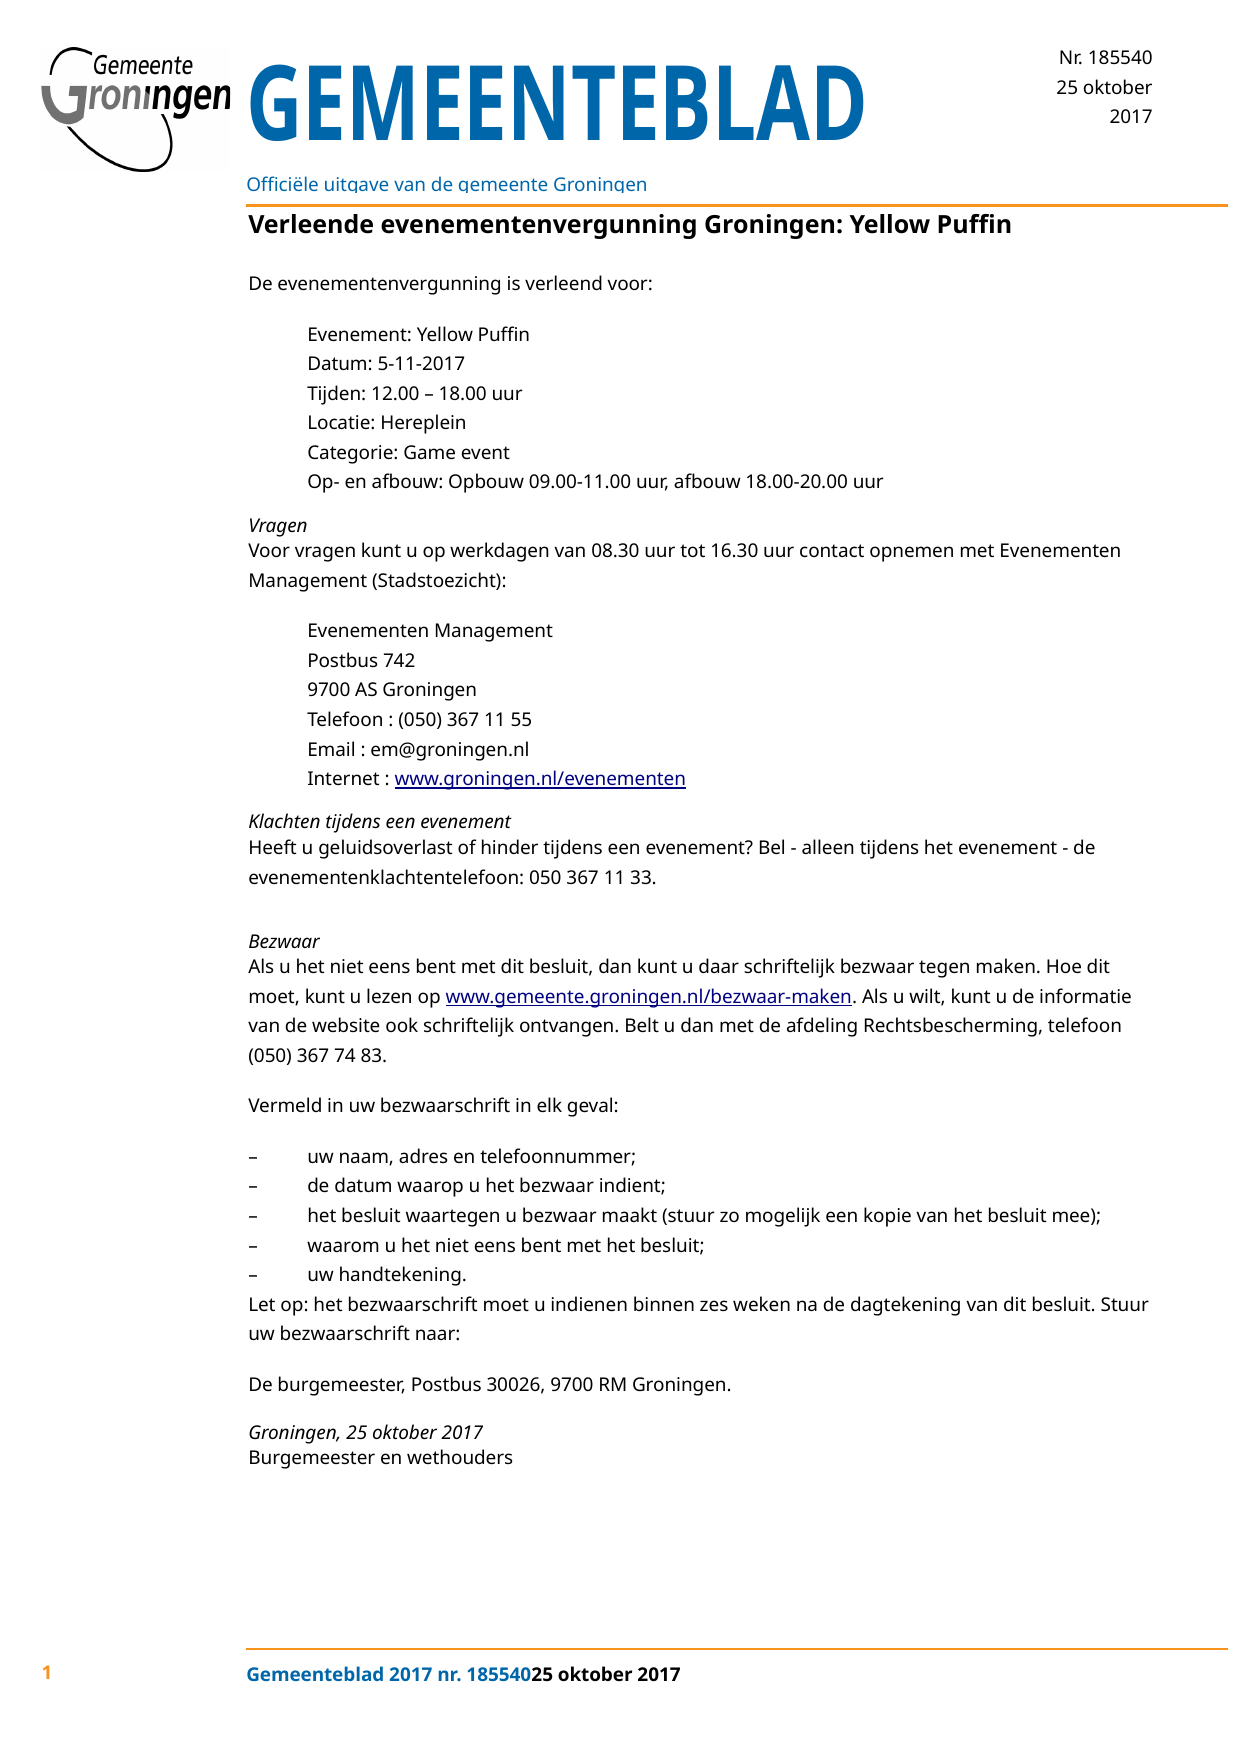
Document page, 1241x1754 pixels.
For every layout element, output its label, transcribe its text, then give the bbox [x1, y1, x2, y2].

text Voor vragen kunt u op werkdagen van 08.30 uur tot 16.30 uur contact opnemen met Evenementen Management (Stadstoezicht): [248, 537, 1152, 593]
text De evenementenvergunning is verleend voor: [248, 270, 1152, 296]
list Telefoon : (050) 367 11 55 [248, 706, 1152, 732]
text Verleende evenementenvergunning Groningen: Yellow Puffin [248, 207, 1152, 241]
list uw handtekening. [248, 1261, 1152, 1287]
list Postbus 742 [248, 647, 1152, 673]
text Groningen, 25 oktober 2017 [248, 1419, 1152, 1444]
list de datum waarop u het bezwaar indient; [248, 1173, 1152, 1198]
list Internet : www.groningen.nl/evenementen [248, 765, 1152, 791]
list het besluit waartegen u bezwaar maakt (stuur zo mogelijk een kopie van het besluit mee); [248, 1202, 1152, 1228]
list Evenementen Management [248, 617, 1152, 643]
text Vragen [248, 512, 1152, 537]
list Datum: 5-11-2017 [248, 350, 1152, 376]
text De burgemeester, Postbus 30026, 9700 RM Groningen. [248, 1371, 1152, 1397]
text Heeft u geluidsoverlast of hinder tijdens een evenement? Bel - alleen tijdens het evenement - de evenementenklachtentelefoon: 050 367 11 33. [248, 834, 1152, 889]
text Burgemeester en wethouders [248, 1444, 1152, 1470]
text Als u het niet eens bent met dit besluit, dan kunt u daar schriftelijk bezwaar tegen maken. Hoe dit moet, kunt u lezen op www.gemeente.groningen.nl/bezwaar-maken. Als u wilt, kunt u de informatie van de website ook schriftelijk ontvangen. Belt u dan met de afdeling Rechtsbescherming, telefoon (050) 367 74 83. [248, 953, 1152, 1068]
text Klachten tijdens een evenement [248, 808, 1152, 834]
list Tijden: 12.00 – 18.00 uur [248, 380, 1152, 406]
list Locatie: Hereplein [248, 409, 1152, 435]
list Email : em@groningen.nl [248, 736, 1152, 762]
list Categorie: Game event [248, 439, 1152, 465]
list Op- en afbouw: Opbouw 09.00-11.00 uur, afbouw 18.00-20.00 uur [248, 469, 1152, 494]
list uw naam, adres en telefoonnummer; [248, 1143, 1152, 1169]
text Let op: het bezwaarschrift moet u indienen binnen zes weken na de dagtekening van dit besluit. Stuur uw bezwaarschrift naar: [248, 1291, 1152, 1346]
text Bezwaar [248, 928, 1152, 953]
list 9700 AS Groningen [248, 677, 1152, 702]
text Vermeld in uw bezwaarschrift in elk geval: [248, 1093, 1152, 1118]
list waarom u het niet eens bent met het besluit; [248, 1232, 1152, 1258]
list Evenement: Yellow Puffin [248, 321, 1152, 346]
picture [41, 47, 231, 172]
